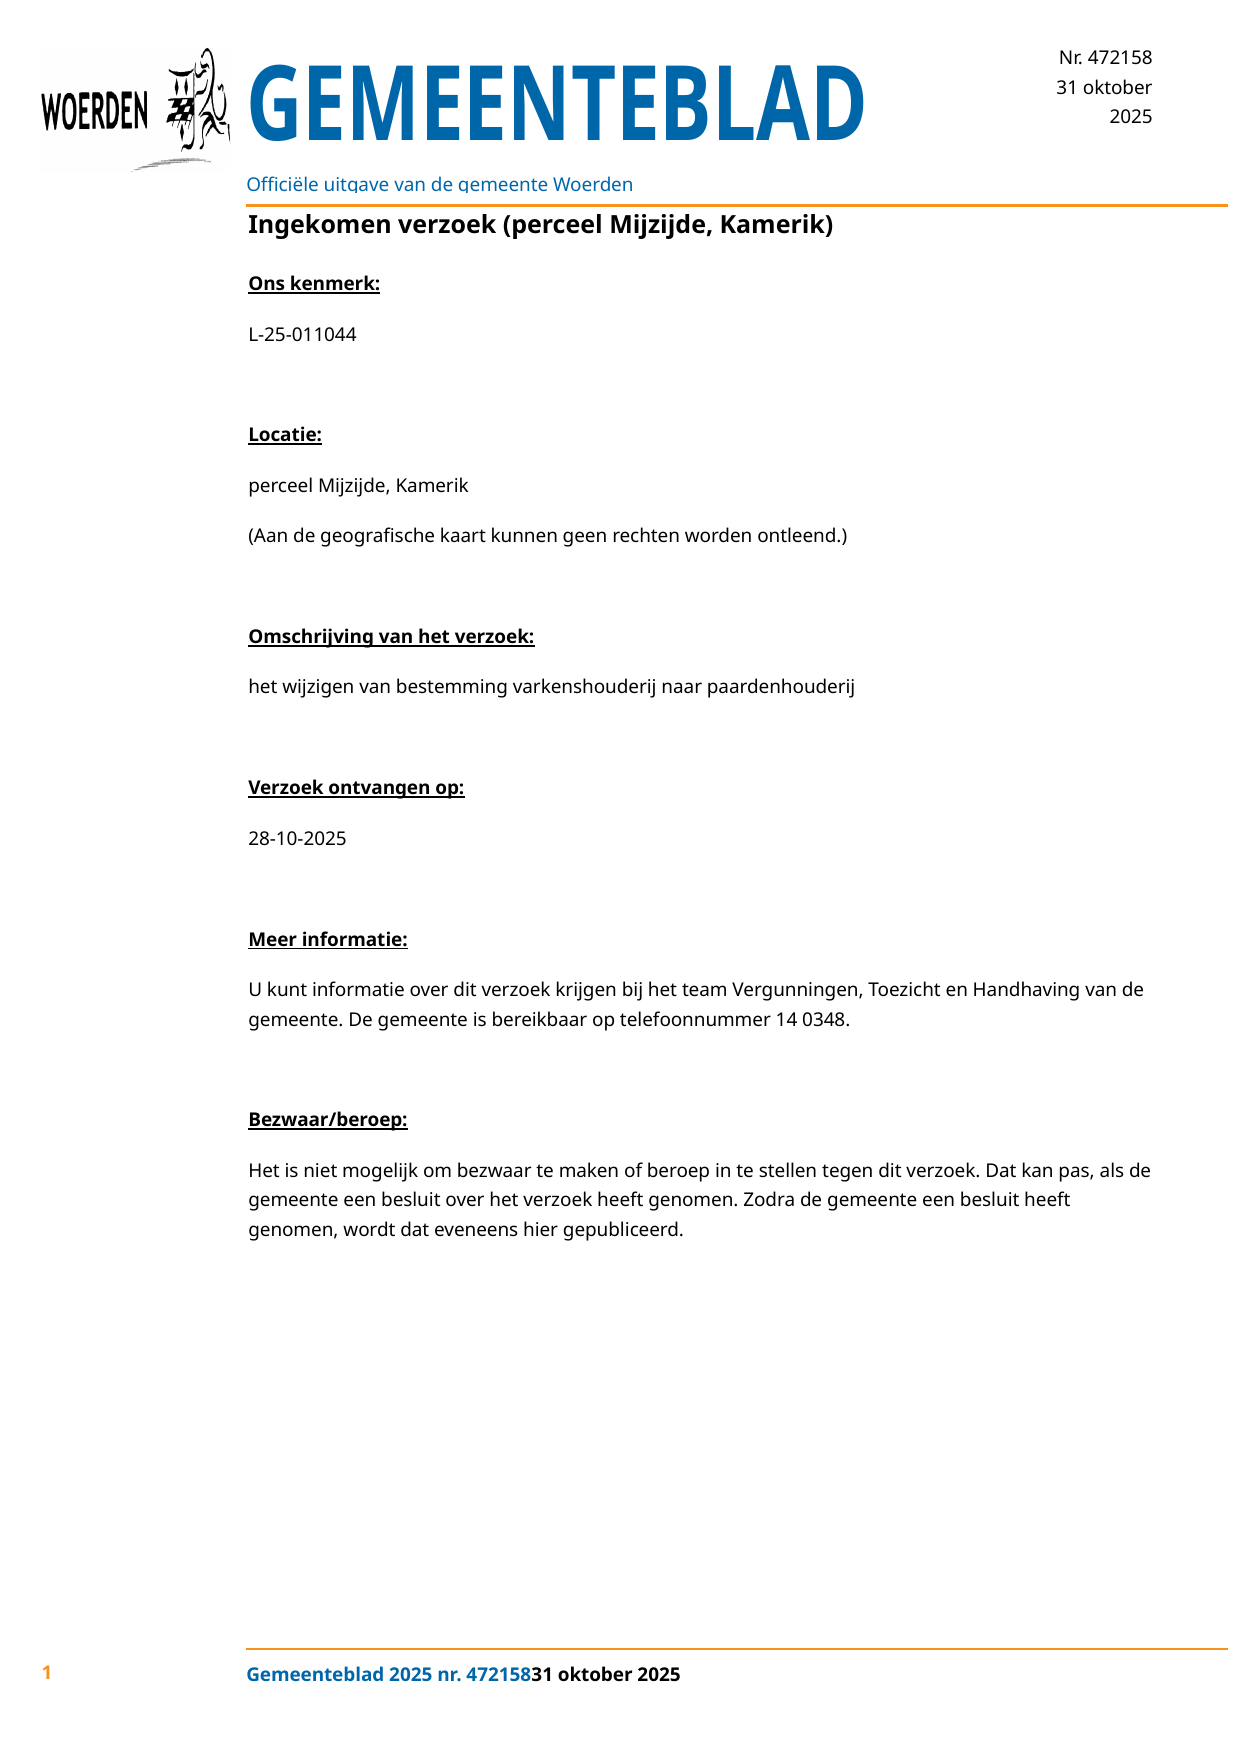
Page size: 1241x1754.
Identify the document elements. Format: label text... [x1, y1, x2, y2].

text Ingekomen verzoek (perceel Mijzijde, Kamerik) [248, 207, 1152, 241]
text Omschrijving van het verzoek: [248, 623, 1152, 649]
text Bezwaar/beroep: [248, 1107, 1152, 1132]
text Locatie: [248, 422, 1152, 447]
text 28-10-2025 [248, 825, 1152, 851]
text L-25-011044 [248, 321, 1152, 346]
text Ons kenmerk: [248, 270, 1152, 296]
text perceel Mijzijde, Kamerik [248, 472, 1152, 498]
text het wijzigen van bestemming varkenshouderij naar paardenhouderij [248, 674, 1152, 699]
text Verzoek ontvangen op: [248, 774, 1152, 800]
picture [41, 47, 231, 172]
text U kunt informatie over dit verzoek krijgen bij het team Vergunningen, Toezicht en Handhaving van de gemeente. De gemeente is bereikbaar op telefoonnummer 14 0348. [248, 976, 1152, 1031]
text Het is niet mogelijk om bezwaar te maken of beroep in te stellen tegen dit verzoek. Dat kan pas, als de gemeente een besluit over het verzoek heeft genomen. Zodra de gemeente een besluit heeft genomen, wordt dat eveneens hier gepubliceerd. [248, 1157, 1152, 1242]
text Meer informatie: [248, 926, 1152, 951]
text (Aan de geografische kaart kunnen geen rechten worden ontleend.) [248, 522, 1152, 548]
